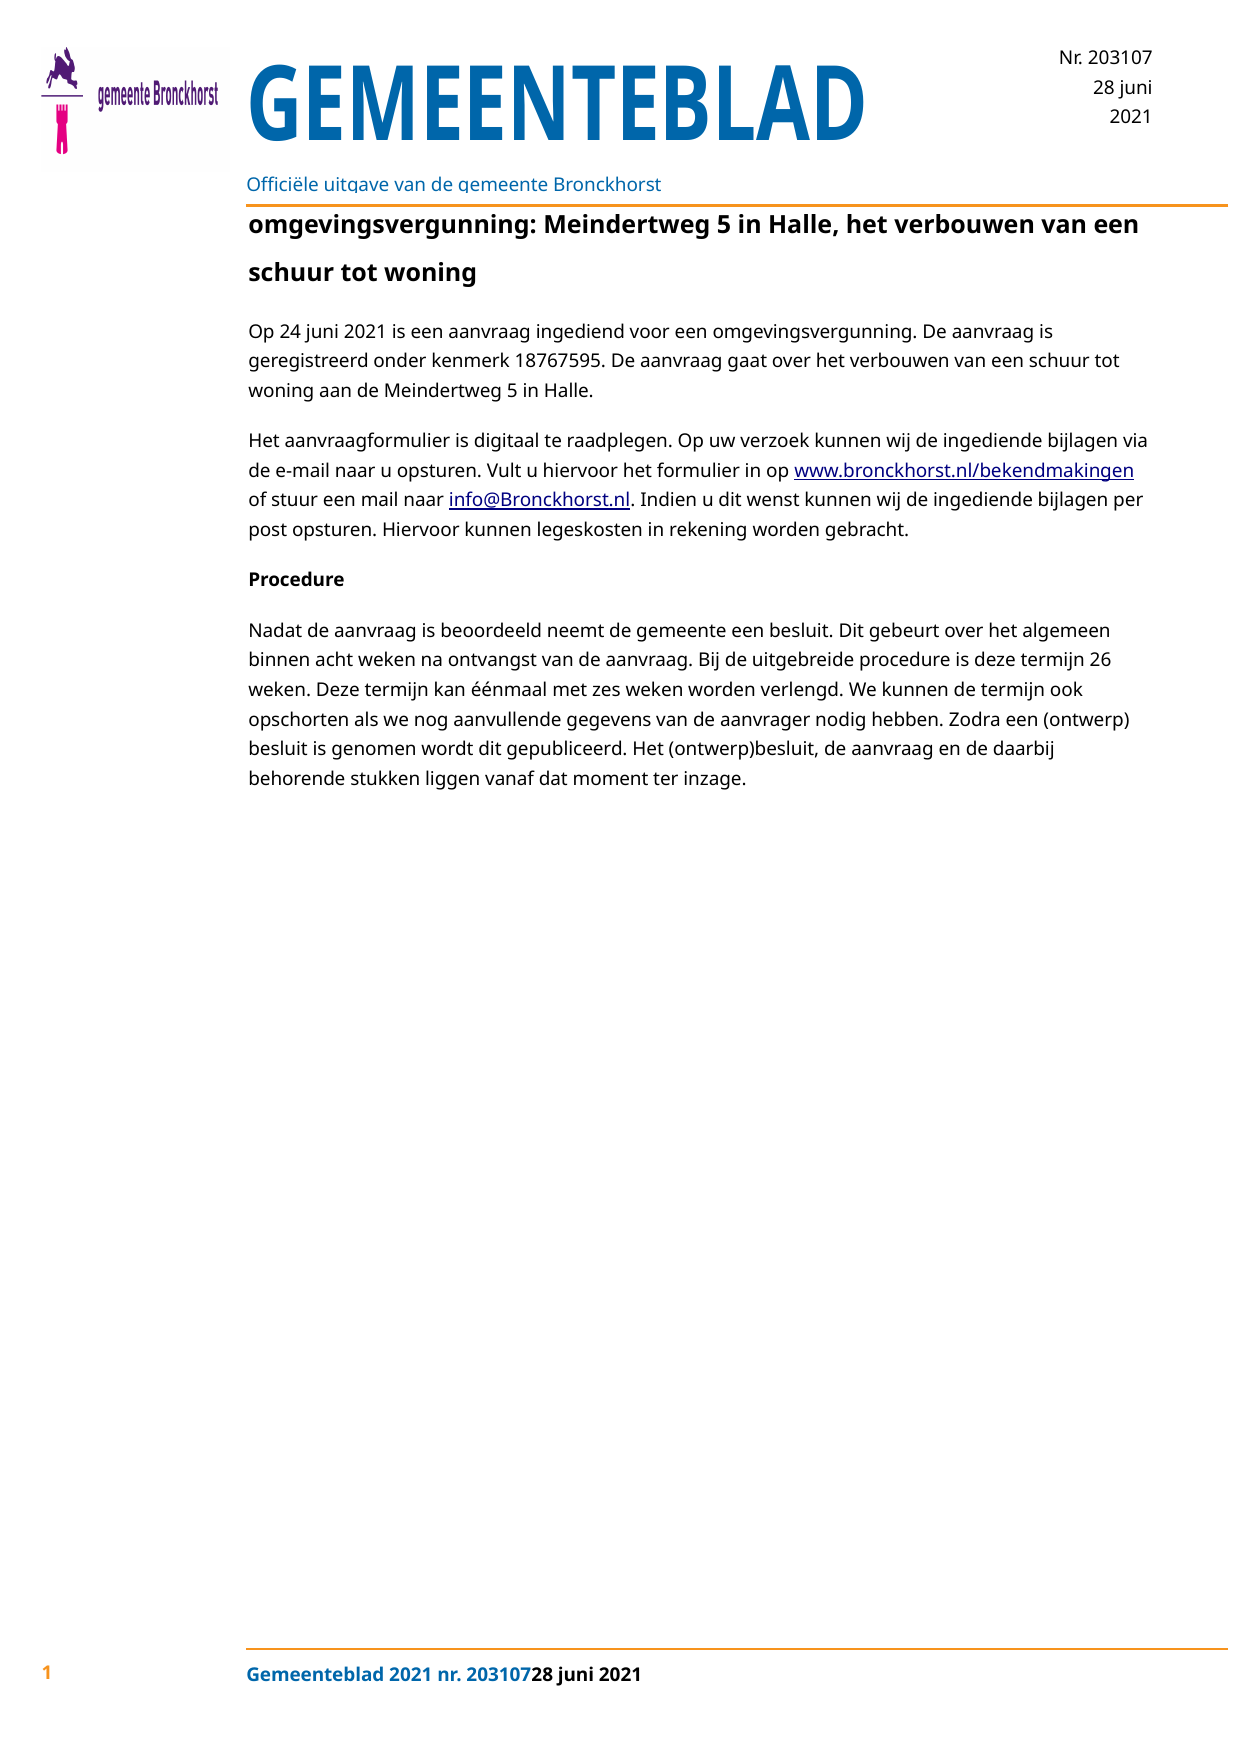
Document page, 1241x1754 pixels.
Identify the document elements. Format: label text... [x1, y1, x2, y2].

picture [41, 47, 231, 172]
text Procedure [248, 567, 1152, 592]
text Op 24 juni 2021 is een aanvraag ingediend voor een omgevingsvergunning. De aanvraag is geregistreerd onder kenmerk 18767595. De aanvraag gaat over het verbouwen van een schuur tot woning aan de Meindertweg 5 in Halle. [248, 318, 1152, 403]
text omgevingsvergunning: Meindertweg 5 in Halle, het verbouwen van een schuur tot woning [248, 207, 1152, 288]
text Het aanvraagformulier is digitaal te raadplegen. Op uw verzoek kunnen wij de ingediende bijlagen via de e-mail naar u opsturen. Vult u hiervoor het formulier in op www.bronckhorst.nl/bekendmakingen of stuur een mail naar info@Bronckhorst.nl. Indien u dit wenst kunnen wij de ingediende bijlagen per post opsturen. Hiervoor kunnen legeskosten in rekening worden gebracht. [248, 427, 1152, 542]
text Nadat de aanvraag is beoordeeld neemt de gemeente een besluit. Dit gebeurt over het algemeen binnen acht weken na ontvangst van de aanvraag. Bij de uitgebreide procedure is deze termijn 26 weken. Deze termijn kan éénmaal met zes weken worden verlengd. We kunnen de termijn ook opschorten als we nog aanvullende gegevens van de aanvrager nodig hebben. Zodra een (ontwerp) besluit is genomen wordt dit gepubliceerd. Het (ontwerp)besluit, de aanvraag en de daarbij behorende stukken liggen vanaf dat moment ter inzage. [248, 617, 1152, 791]
